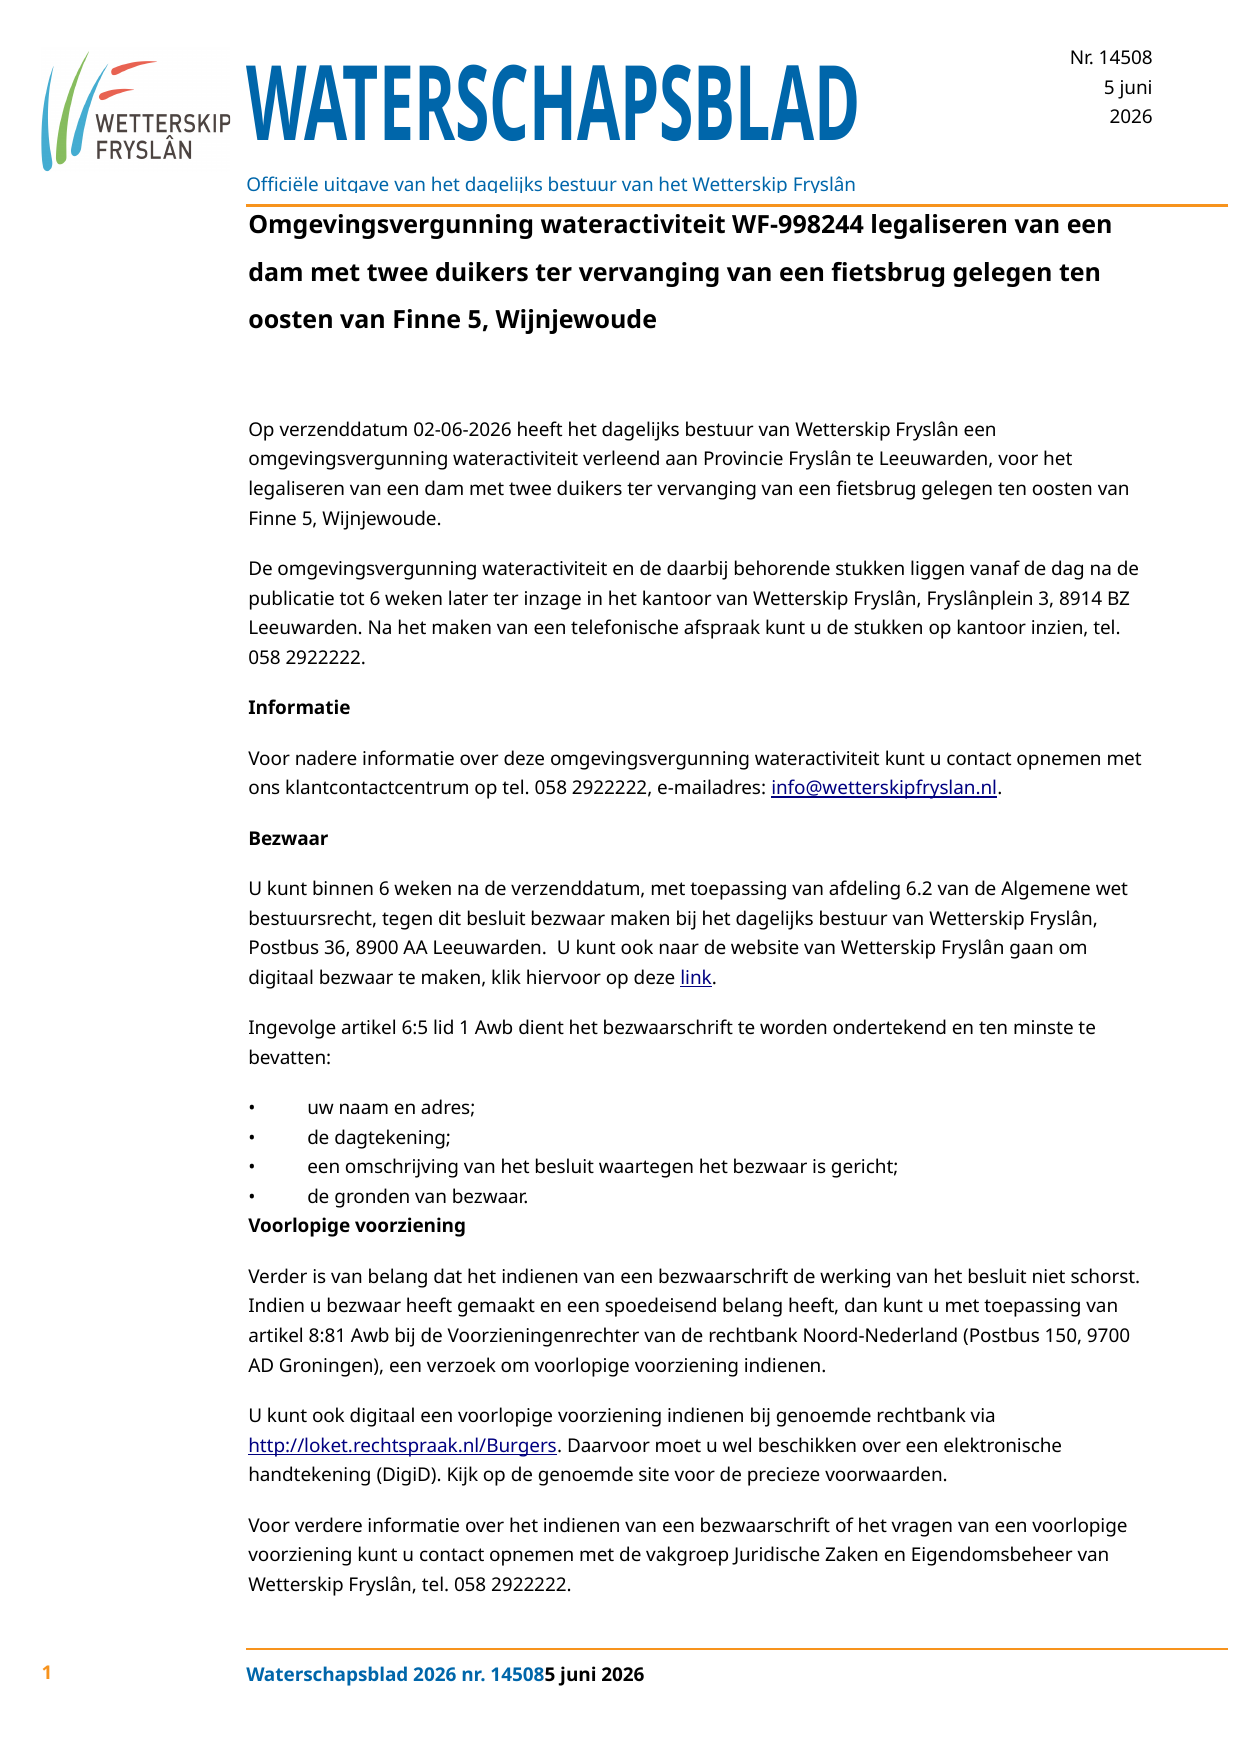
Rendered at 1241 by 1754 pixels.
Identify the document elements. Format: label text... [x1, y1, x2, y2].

text Informatie [248, 694, 1152, 720]
text Voorlopige voorziening [248, 1213, 1152, 1238]
text Op verzenddatum 02-06-2026 heeft het dagelijks bestuur van Wetterskip Fryslân een omgevingsvergunning wateractiviteit verleend aan Provincie Fryslân te Leeuwarden, voor het legaliseren van een dam met twee duikers ter vervanging van een fietsbrug gelegen ten oosten van Finne 5, Wijnjewoude. [248, 416, 1152, 530]
text Verder is van belang dat het indienen van een bezwaarschrift de werking van het besluit niet schorst. Indien u bezwaar heeft gemaakt en een spoedeisend belang heeft, dan kunt u met toepassing van artikel 8:81 Awb bij de Voorzieningenrechter van de rechtbank Noord-Nederland (Postbus 150, 9700 AD Groningen), een verzoek om voorlopige voorziening indienen. [248, 1263, 1152, 1377]
list uw naam en adres; [248, 1094, 1152, 1120]
text De omgevingsvergunning wateractiviteit en de daarbij behorende stukken liggen vanaf de dag na de publicatie tot 6 weken later ter inzage in het kantoor van Wetterskip Fryslân, Fryslânplein 3, 8914 BZ Leeuwarden. Na het maken van een telefonische afspraak kunt u de stukken op kantoor inzien, tel. 058 2922222. [248, 555, 1152, 669]
text U kunt binnen 6 weken na de verzenddatum, met toepassing van afdeling 6.2 van de Algemene wet bestuursrecht, tegen dit besluit bezwaar maken bij het dagelijks bestuur van Wetterskip Fryslân, Postbus 36, 8900 AA Leeuwarden. U kunt ook naar de website van Wetterskip Fryslân gaan om digitaal bezwaar te maken, klik hiervoor op deze link. [248, 875, 1152, 989]
text Omgevingsvergunning wateractiviteit WF-998244 legaliseren van een dam met twee duikers ter vervanging van een fietsbrug gelegen ten oosten van Finne 5, Wijnjewoude [248, 207, 1152, 336]
text Ingevolge artikel 6:5 lid 1 Awb dient het bezwaarschrift te worden ondertekend en ten minste te bevatten: [248, 1014, 1152, 1069]
text Bezwaar [248, 825, 1152, 850]
list de dagtekening; [248, 1124, 1152, 1149]
text U kunt ook digitaal een voorlopige voorziening indienen bij genoemde rechtbank via http://loket.rechtspraak.nl/Burgers. Daarvoor moet u wel beschikken over een elektronische handtekening (DigiD). Kijk op de genoemde site voor de precieze voorwaarden. [248, 1402, 1152, 1487]
picture [41, 47, 231, 172]
text Voor verdere informatie over het indienen van een bezwaarschrift of het vragen van een voorlopige voorziening kunt u contact opnemen met de vakgroep Juridische Zaken en Eigendomsbeheer van Wetterskip Fryslân, tel. 058 2922222. [248, 1512, 1152, 1597]
list een omschrijving van het besluit waartegen het bezwaar is gericht; [248, 1153, 1152, 1179]
text Voor nadere informatie over deze omgevingsvergunning wateractiviteit kunt u contact opnemen met ons klantcontactcentrum op tel. 058 2922222, e-mailadres: info@wetterskipfryslan.nl. [248, 745, 1152, 800]
list de gronden van bezwaar. [248, 1183, 1152, 1209]
